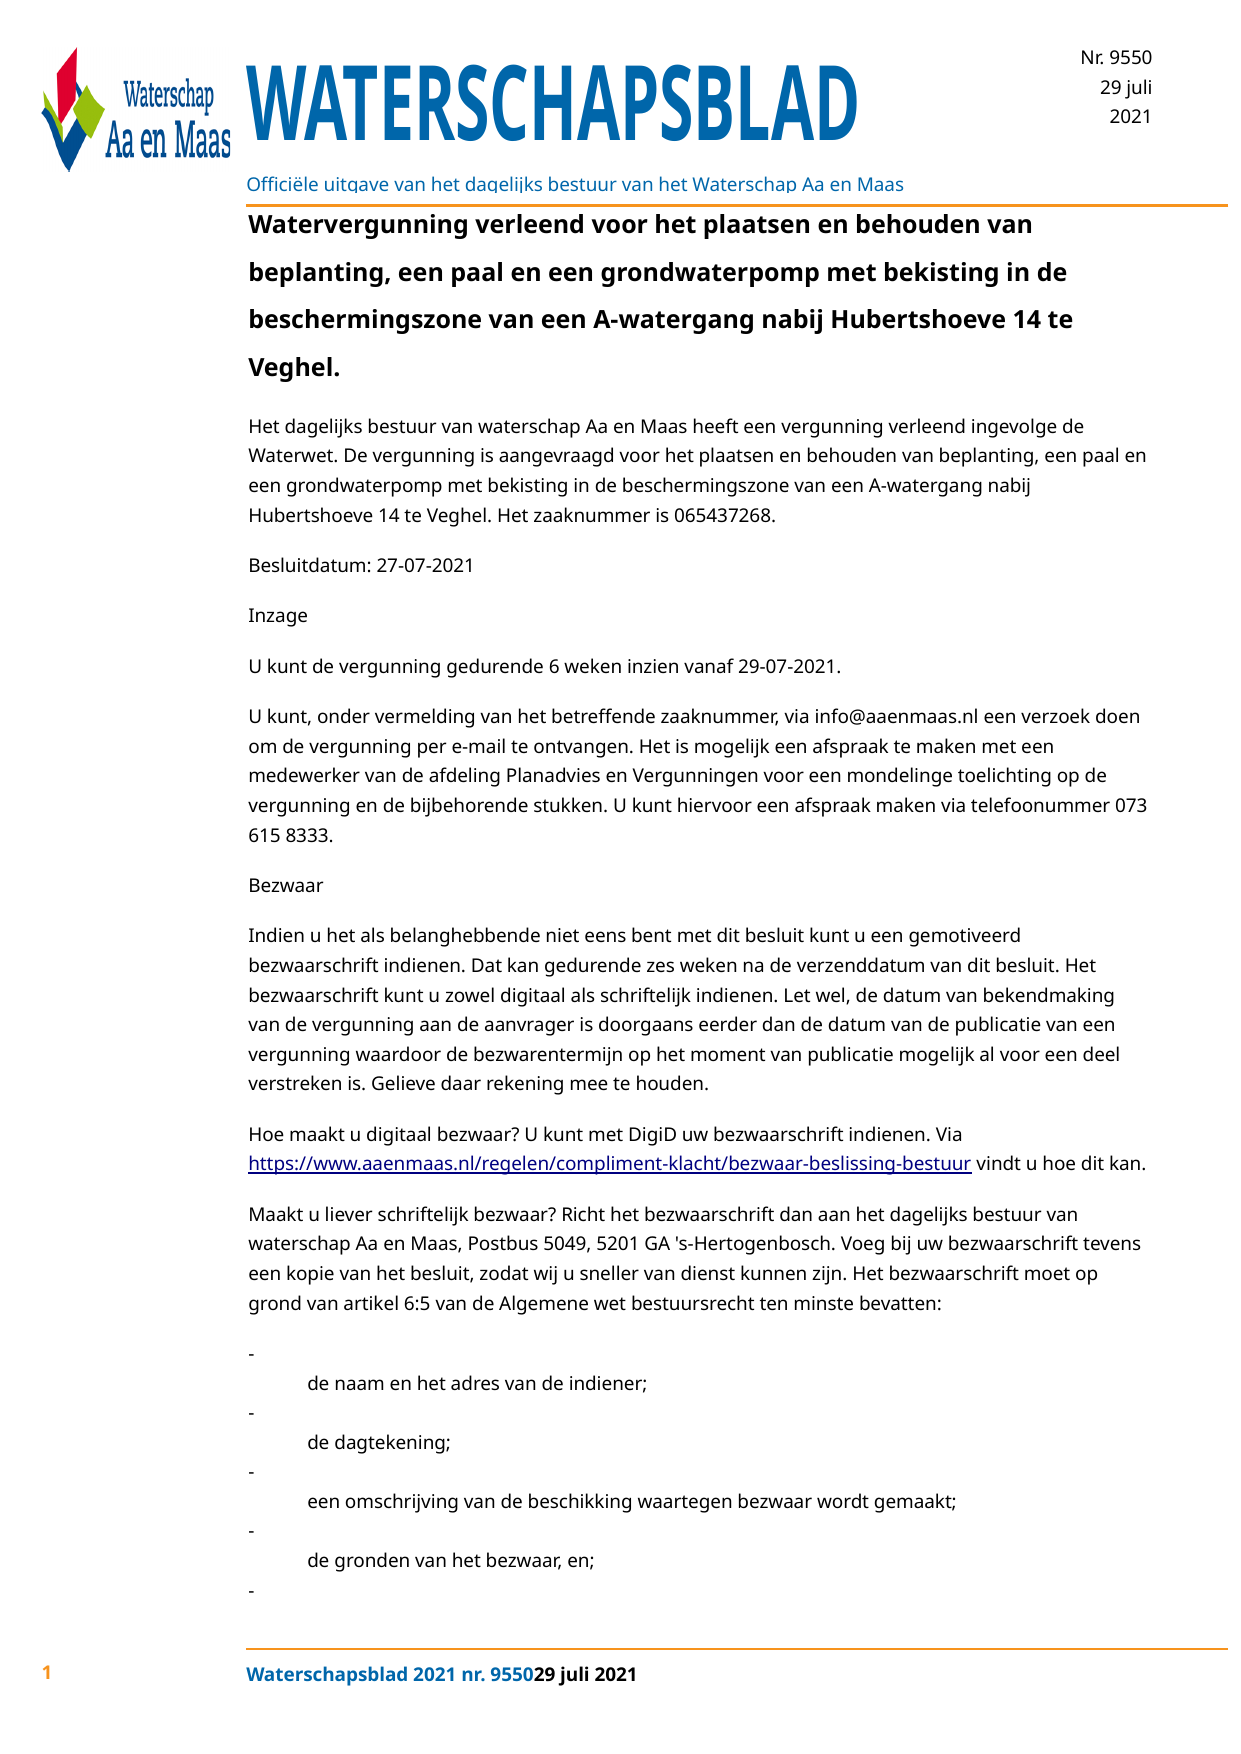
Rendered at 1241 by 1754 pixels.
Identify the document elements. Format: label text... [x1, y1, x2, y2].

text U kunt de vergunning gedurende 6 weken inzien vanaf 29-07-2021. [248, 653, 1152, 679]
list de gronden van het bezwaar, en; [248, 1547, 1152, 1573]
text Besluitdatum: 27-07-2021 [248, 552, 1152, 578]
text Maakt u liever schriftelijk bezwaar? Richt het bezwaarschrift dan aan het dagelijks bestuur van waterschap Aa en Maas, Postbus 5049, 5201 GA 's-Hertogenbosch. Voeg bij uw bezwaarschrift tevens een kopie van het besluit, zodat wij u sneller van dienst kunnen zijn. Het bezwaarschrift moet op grond van artikel 6:5 van de Algemene wet bestuursrecht ten minste bevatten: [248, 1201, 1152, 1316]
list de dagtekening; [248, 1429, 1152, 1455]
list een omschrijving van de beschikking waartegen bezwaar wordt gemaakt; [248, 1488, 1152, 1514]
text Inzage [248, 603, 1152, 628]
text Het dagelijks bestuur van waterschap Aa en Maas heeft een vergunning verleend ingevolge de Waterwet. De vergunning is aangevraagd voor het plaatsen en behouden van beplanting, een paal en een grondwaterpomp met bekisting in de beschermingszone van een A-watergang nabij Hubertshoeve 14 te Veghel. Het zaaknummer is 065437268. [248, 413, 1152, 528]
text Hoe maakt u digitaal bezwaar? U kunt met DigiD uw bezwaarschrift indienen. Via https://www.aaenmaas.nl/regelen/compliment-klacht/bezwaar-beslissing-bestuur vindt u hoe dit kan. [248, 1121, 1152, 1176]
list de naam en het adres van de indiener; [248, 1370, 1152, 1396]
text U kunt, onder vermelding van het betreffende zaaknummer, via info@aaenmaas.nl een verzoek doen om de vergunning per e-mail te ontvangen. Het is mogelijk een afspraak te maken met een medewerker van de afdeling Planadvies en Vergunningen voor een mondelinge toelichting op de vergunning en de bijbehorende stukken. U kunt hiervoor een afspraak maken via telefoonummer 073 615 8333. [248, 703, 1152, 848]
text Bezwaar [248, 872, 1152, 898]
picture [41, 47, 231, 172]
text Watervergunning verleend voor het plaatsen en behouden van beplanting, een paal en een grondwaterpomp met bekisting in de beschermingszone van een A-watergang nabij Hubertshoeve 14 te Veghel. [248, 207, 1152, 384]
text Indien u het als belanghebbende niet eens bent met dit besluit kunt u een gemotiveerd bezwaarschrift indienen. Dat kan gedurende zes weken na de verzenddatum van dit besluit. Het bezwaarschrift kunt u zowel digitaal als schriftelijk indienen. Let wel, de datum van bekendmaking van de vergunning aan de aanvrager is doorgaans eerder dan de datum van de publicatie van een vergunning waardoor de bezwarentermijn op het moment van publicatie mogelijk al voor een deel verstreken is. Gelieve daar rekening mee te houden. [248, 923, 1152, 1096]
